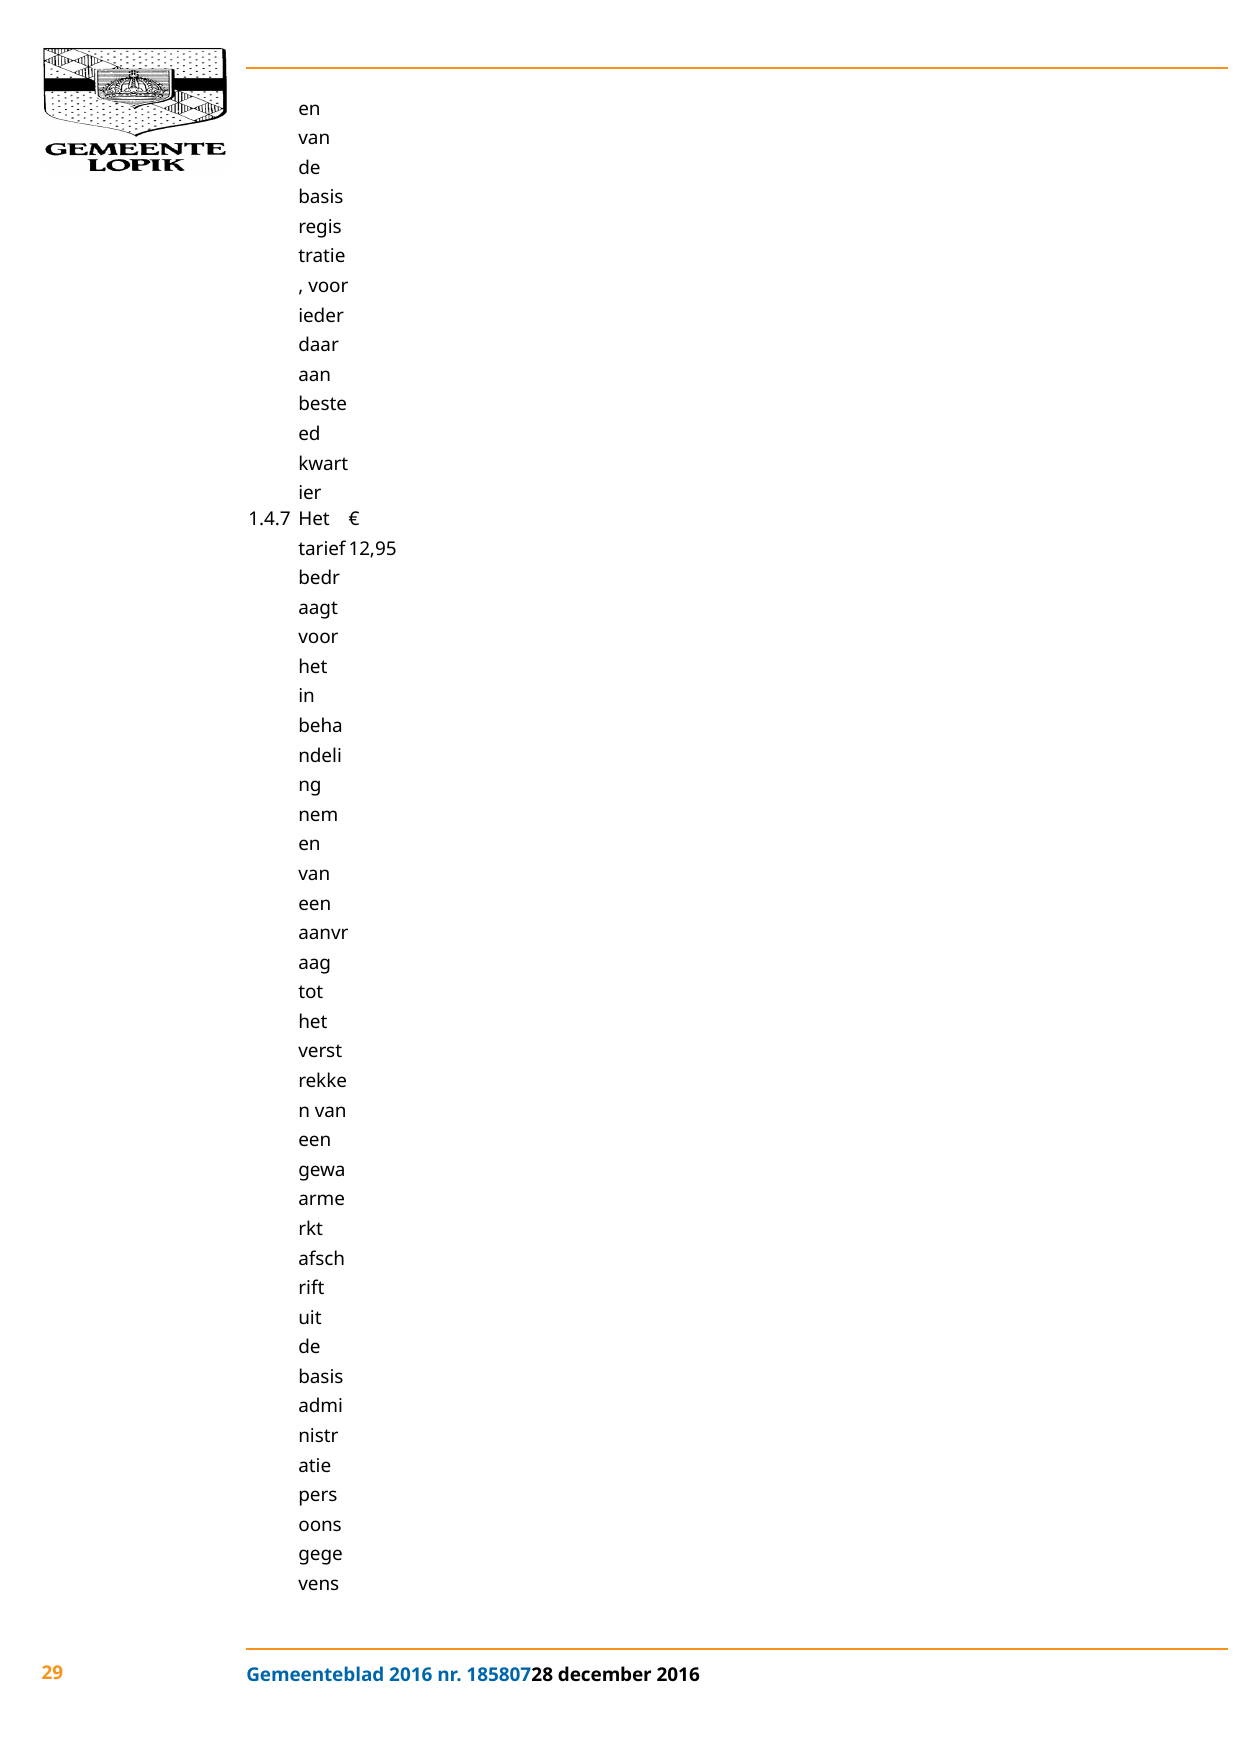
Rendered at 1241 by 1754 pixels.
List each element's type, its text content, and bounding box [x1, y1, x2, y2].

table_cell en van de basisregistratie, voor ieder daaraan besteed kwartier [298, 95, 348, 505]
table_cell [348, 95, 398, 505]
table_cell [248, 95, 298, 505]
picture [41, 47, 231, 172]
table_cell Het tarief bedraagt voor het in behandeling nemen van een aanvraag tot het verstrekken van een gewaarmerkt afschrift uit de basisadministratie persoonsgegevens [298, 505, 348, 1596]
table_cell 1.4.7 [248, 505, 298, 1596]
table_cell € 12,95 [348, 505, 398, 1596]
